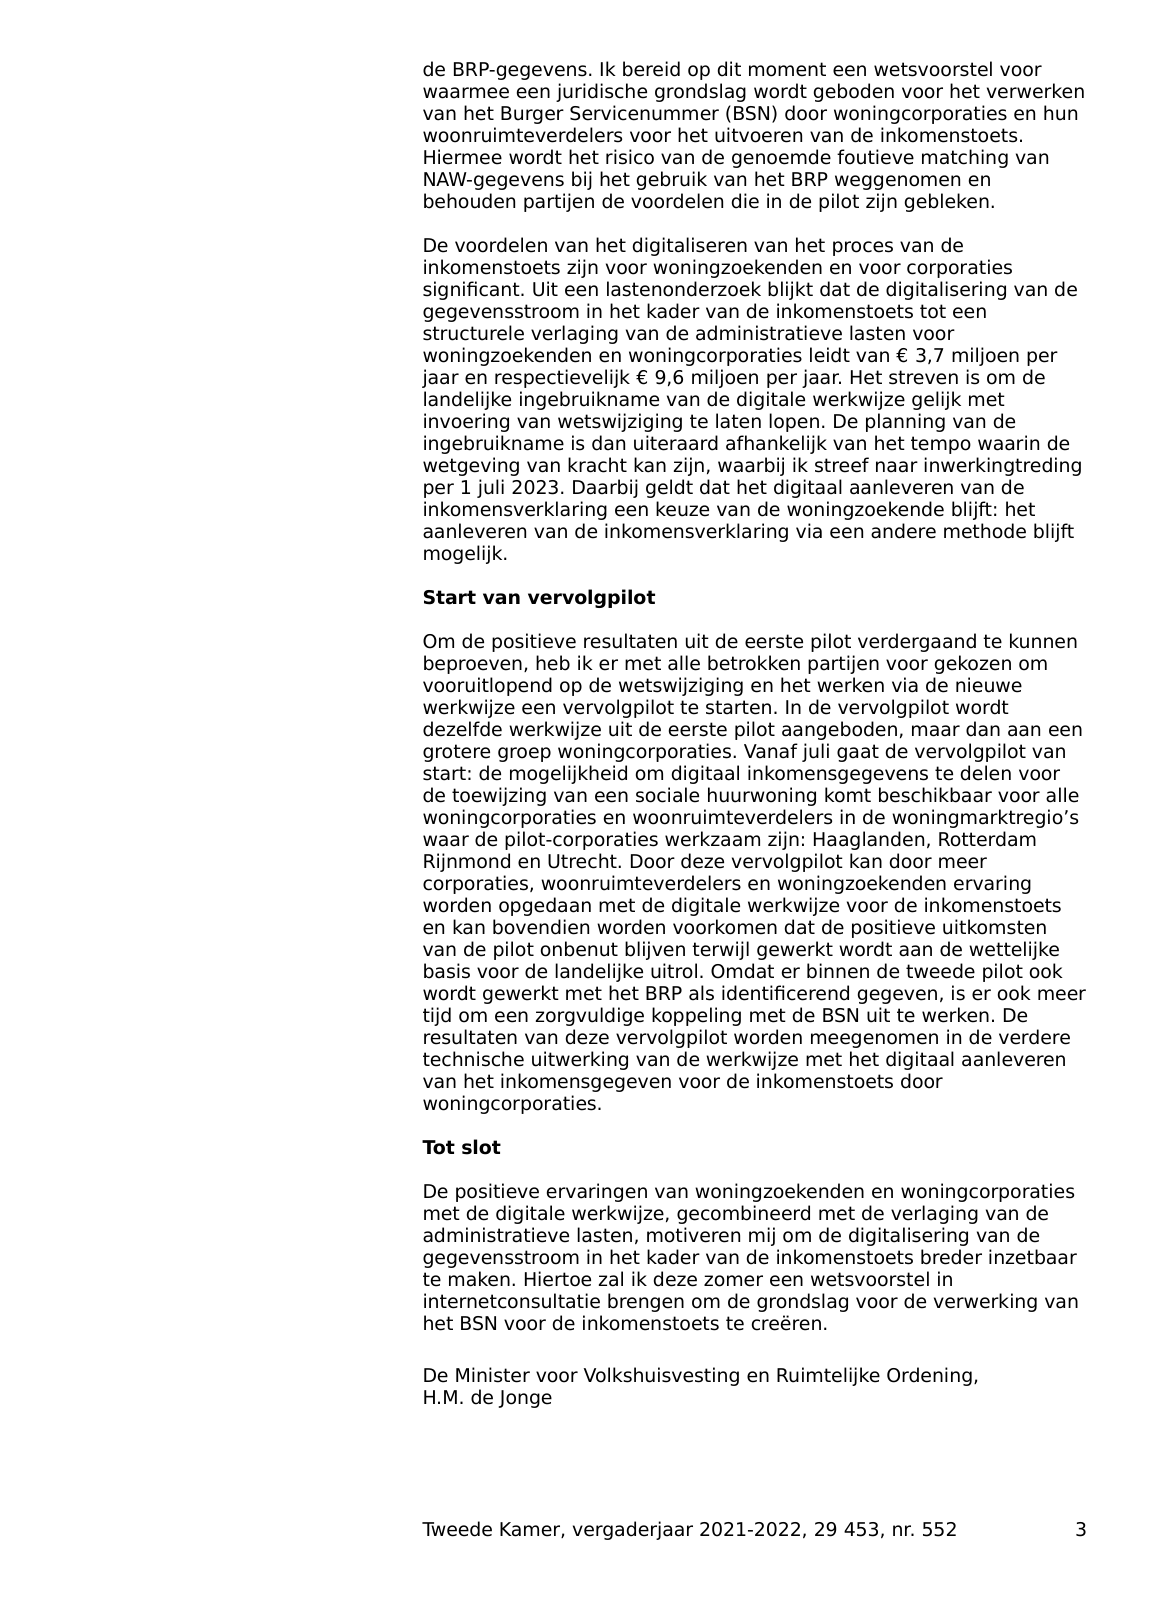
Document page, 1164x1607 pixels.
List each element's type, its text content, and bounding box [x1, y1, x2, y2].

text De positieve ervaringen van woningzoekenden en woningcorporaties met de digitale werkwijze, gecombineerd met de verlaging van de administratieve lasten, motiveren mij om de digitalisering van de gegevensstroom in het kader van de inkomenstoets breder inzetbaar te maken. Hiertoe zal ik deze zomer een wetsvoorstel in internetconsultatie brengen om de grondslag voor de verwerking van het BSN voor de inkomenstoets te creëren. [422, 1181, 1087, 1335]
text de BRP-gegevens. Ik bereid op dit moment een wetsvoorstel voor waarmee een juridische grondslag wordt geboden voor het verwerken van het Burger Servicenummer (BSN) door woningcorporaties en hun woonruimteverdelers voor het uitvoeren van de inkomenstoets. Hiermee wordt het risico van de genoemde foutieve matching van NAW-gegevens bij het gebruik van het BRP weggenomen en behouden partijen de voordelen die in de pilot zijn gebleken. [422, 59, 1087, 213]
text Om de positieve resultaten uit de eerste pilot verdergaand te kunnen beproeven, heb ik er met alle betrokken partijen voor gekozen om vooruitlopend op de wetswijziging en het werken via de nieuwe werkwijze een vervolgpilot te starten. In de vervolgpilot wordt dezelfde werkwijze uit de eerste pilot aangeboden, maar dan aan een grotere groep woningcorporaties. Vanaf juli gaat de vervolgpilot van start: de mogelijkheid om digitaal inkomensgegevens te delen voor de toewijzing van een sociale huurwoning komt beschikbaar voor alle woningcorporaties en woonruimteverdelers in de woningmarktregio’s waar de pilot-corporaties werkzaam zijn: Haaglanden, Rotterdam Rijnmond en Utrecht. Door deze vervolgpilot kan door meer corporaties, woonruimteverdelers en woningzoekenden ervaring worden opgedaan met de digitale werkwijze voor de inkomenstoets en kan bovendien worden voorkomen dat de positieve uitkomsten van de pilot onbenut blijven terwijl gewerkt wordt aan de wettelijke basis voor de landelijke uitrol. Omdat er binnen de tweede pilot ook wordt gewerkt met het BRP als identificerend gegeven, is er ook meer tijd om een zorgvuldige koppeling met de BSN uit te werken. De resultaten van deze vervolgpilot worden meegenomen in de verdere technische uitwerking van de werkwijze met het digitaal aanleveren van het inkomensgegeven voor de inkomenstoets door woningcorporaties. [422, 631, 1087, 1115]
subtitle Tot slot [422, 1137, 1087, 1159]
subtitle Start van vervolgpilot [422, 587, 1087, 609]
text De voordelen van het digitaliseren van het proces van de inkomenstoets zijn voor woningzoekenden en voor corporaties significant. Uit een lastenonderzoek blijkt dat de digitalisering van de gegevensstroom in het kader van de inkomenstoets tot een structurele verlaging van de administratieve lasten voor woningzoekenden en woningcorporaties leidt van € 3,7 miljoen per jaar en respectievelijk € 9,6 miljoen per jaar. Het streven is om de landelijke ingebruikname van de digitale werkwijze gelijk met invoering van wetswijziging te laten lopen. De planning van de ingebruikname is dan uiteraard afhankelijk van het tempo waarin de wetgeving van kracht kan zijn, waarbij ik streef naar inwerkingtreding per 1 juli 2023. Daarbij geldt dat het digitaal aanleveren van de inkomensverklaring een keuze van de woningzoekende blijft: het aanleveren van de inkomensverklaring via een andere methode blijft mogelijk. [422, 235, 1087, 565]
text De Minister voor Volkshuisvesting en Ruimtelijke Ordening, H.M. de Jonge [422, 1365, 1087, 1409]
